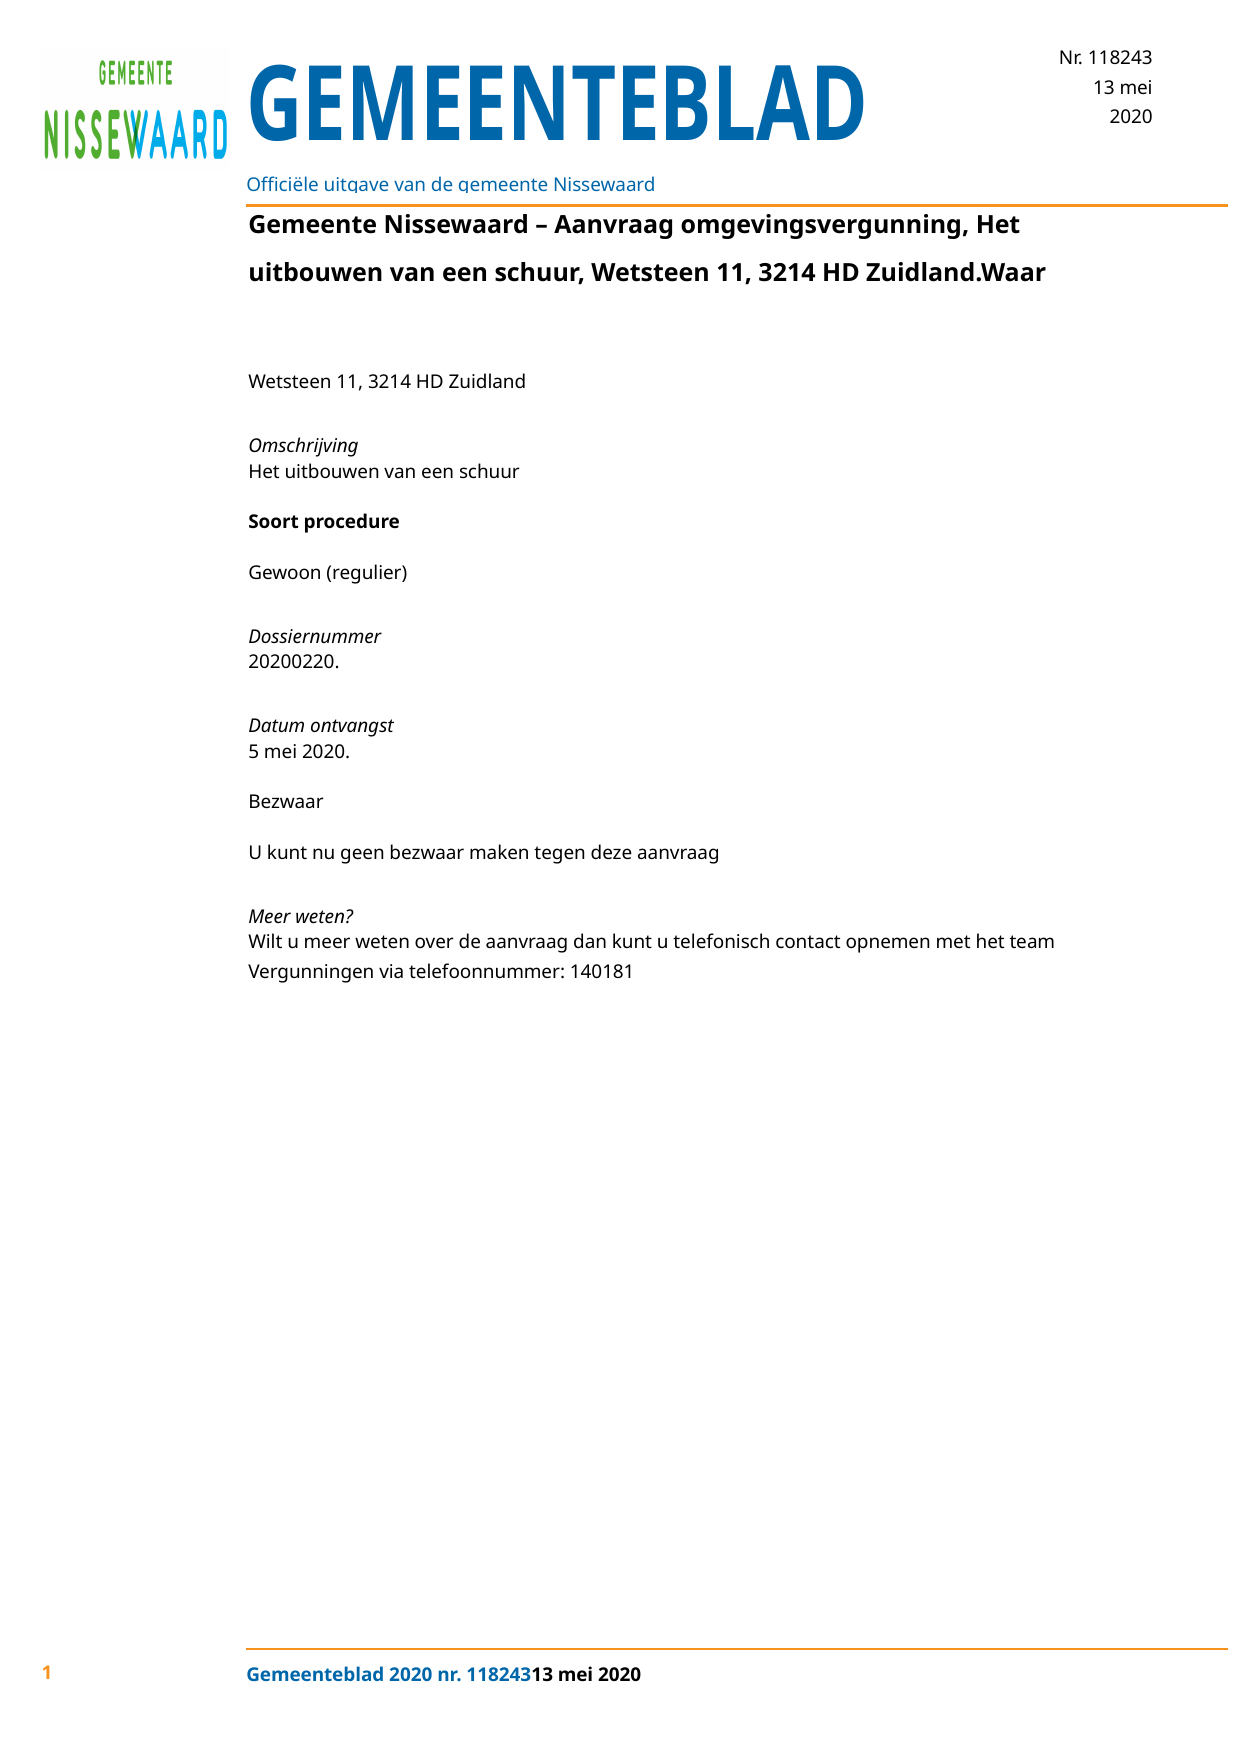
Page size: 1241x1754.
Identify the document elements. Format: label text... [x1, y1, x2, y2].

text Gemeente Nissewaard – Aanvraag omgevingsvergunning, Het uitbouwen van een schuur, Wetsteen 11, 3214 HD Zuidland.Waar [248, 207, 1152, 288]
text 5 mei 2020. [248, 738, 1152, 764]
text Datum ontvangst [248, 712, 1152, 738]
text U kunt nu geen bezwaar maken tegen deze aanvraag [248, 839, 1152, 865]
text Soort procedure [248, 508, 1152, 534]
text Het uitbouwen van een schuur [248, 458, 1152, 484]
text Meer weten? [248, 903, 1152, 929]
text Bezwaar [248, 789, 1152, 814]
text Wilt u meer weten over de aanvraag dan kunt u telefonisch contact opnemen met het team Vergunningen via telefoonnummer: 140181 [248, 929, 1152, 984]
picture [41, 47, 231, 172]
text Omschrijving [248, 432, 1152, 458]
text Gewoon (regulier) [248, 559, 1152, 584]
text Wetsteen 11, 3214 HD Zuidland [248, 368, 1152, 394]
text 20200220. [248, 648, 1152, 674]
text Dossiernummer [248, 623, 1152, 648]
